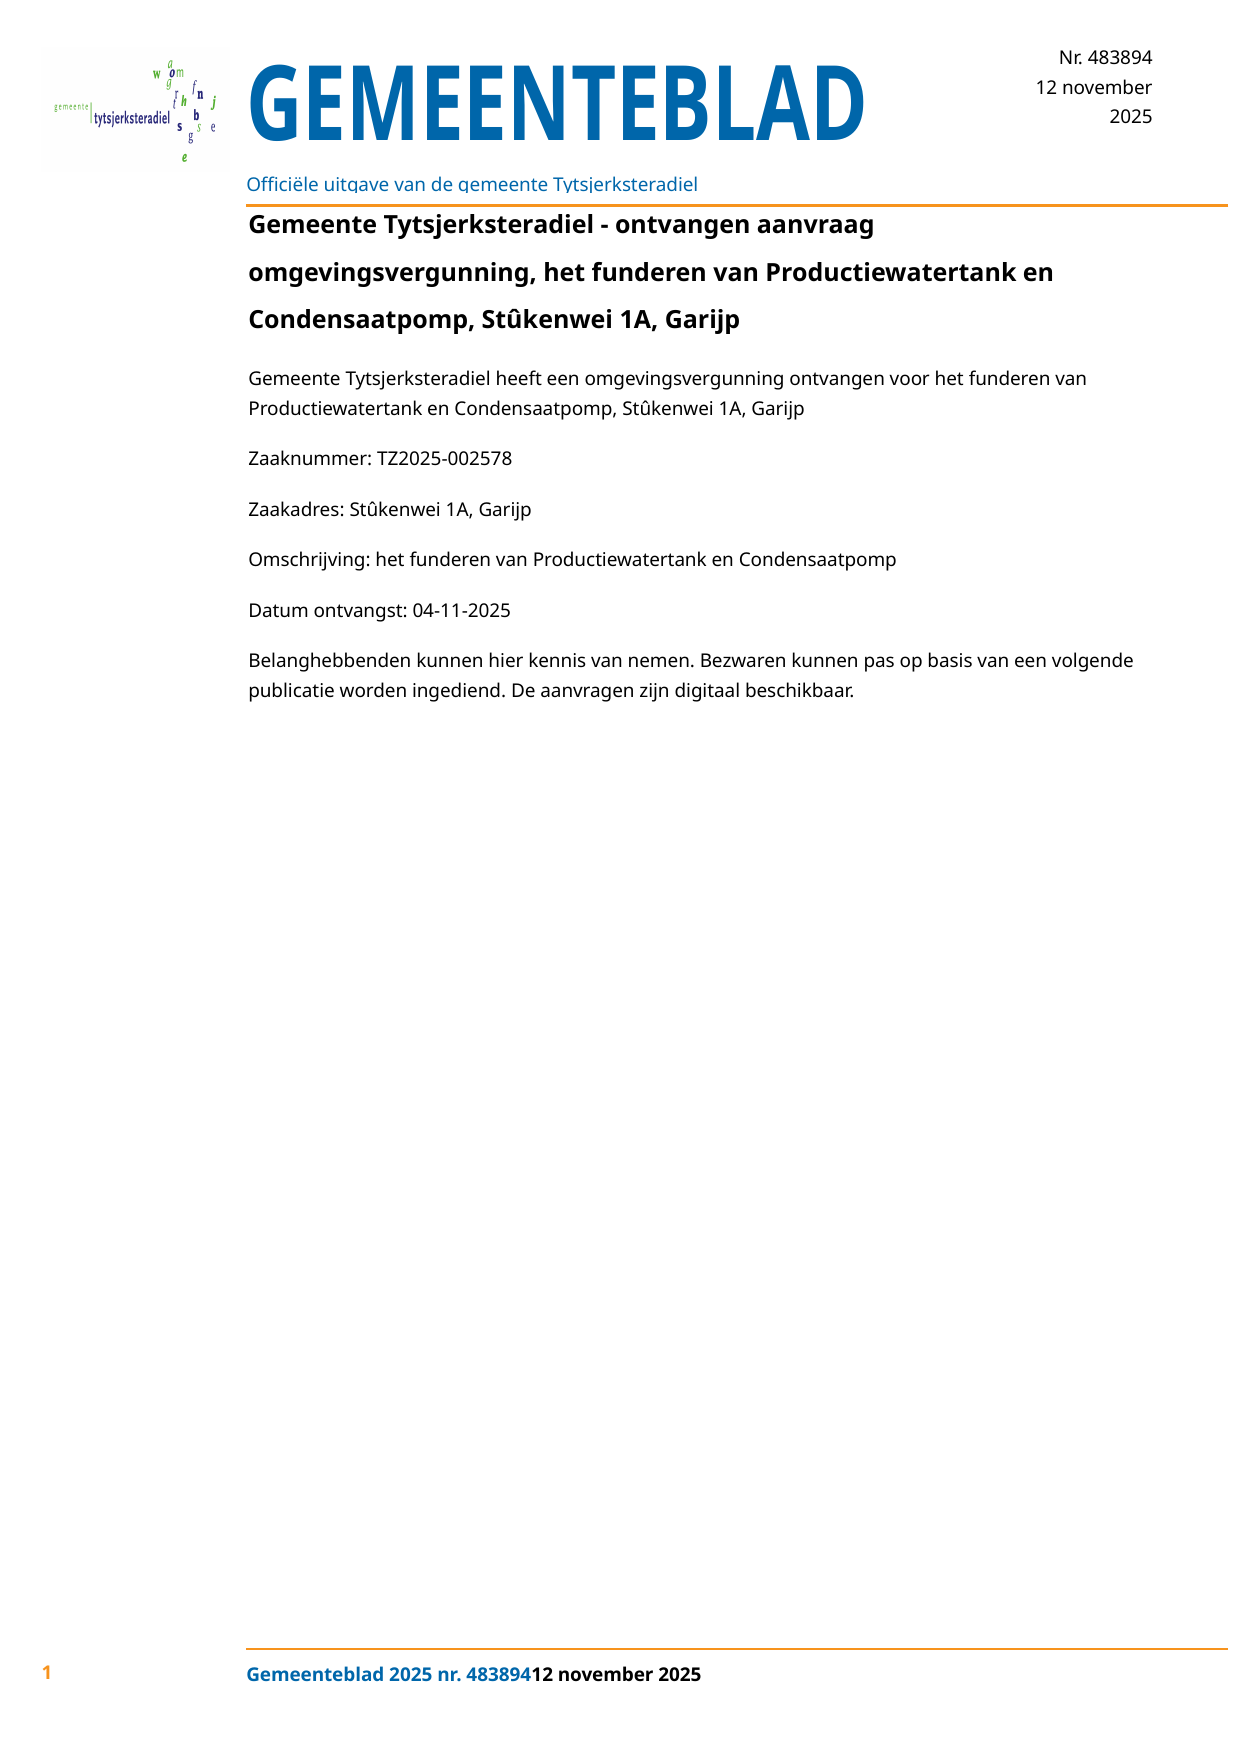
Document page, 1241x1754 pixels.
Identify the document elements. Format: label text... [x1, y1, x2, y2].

text Datum ontvangst: 04-11-2025 [248, 597, 1152, 622]
picture [41, 47, 231, 172]
text Omschrijving: het funderen van Productiewatertank en Condensaatpomp [248, 546, 1152, 572]
text Belanghebbenden kunnen hier kennis van nemen. Bezwaren kunnen pas op basis van een volgende publicatie worden ingediend. De aanvragen zijn digitaal beschikbaar. [248, 647, 1152, 702]
text Gemeente Tytsjerksteradiel - ontvangen aanvraag omgevingsvergunning, het funderen van Productiewatertank en Condensaatpomp, Stûkenwei 1A, Garijp [248, 207, 1152, 336]
text Zaaknummer: TZ2025-002578 [248, 446, 1152, 471]
text Zaakadres: Stûkenwei 1A, Garijp [248, 496, 1152, 522]
text Gemeente Tytsjerksteradiel heeft een omgevingsvergunning ontvangen voor het funderen van Productiewatertank en Condensaatpomp, Stûkenwei 1A, Garijp [248, 366, 1152, 421]
